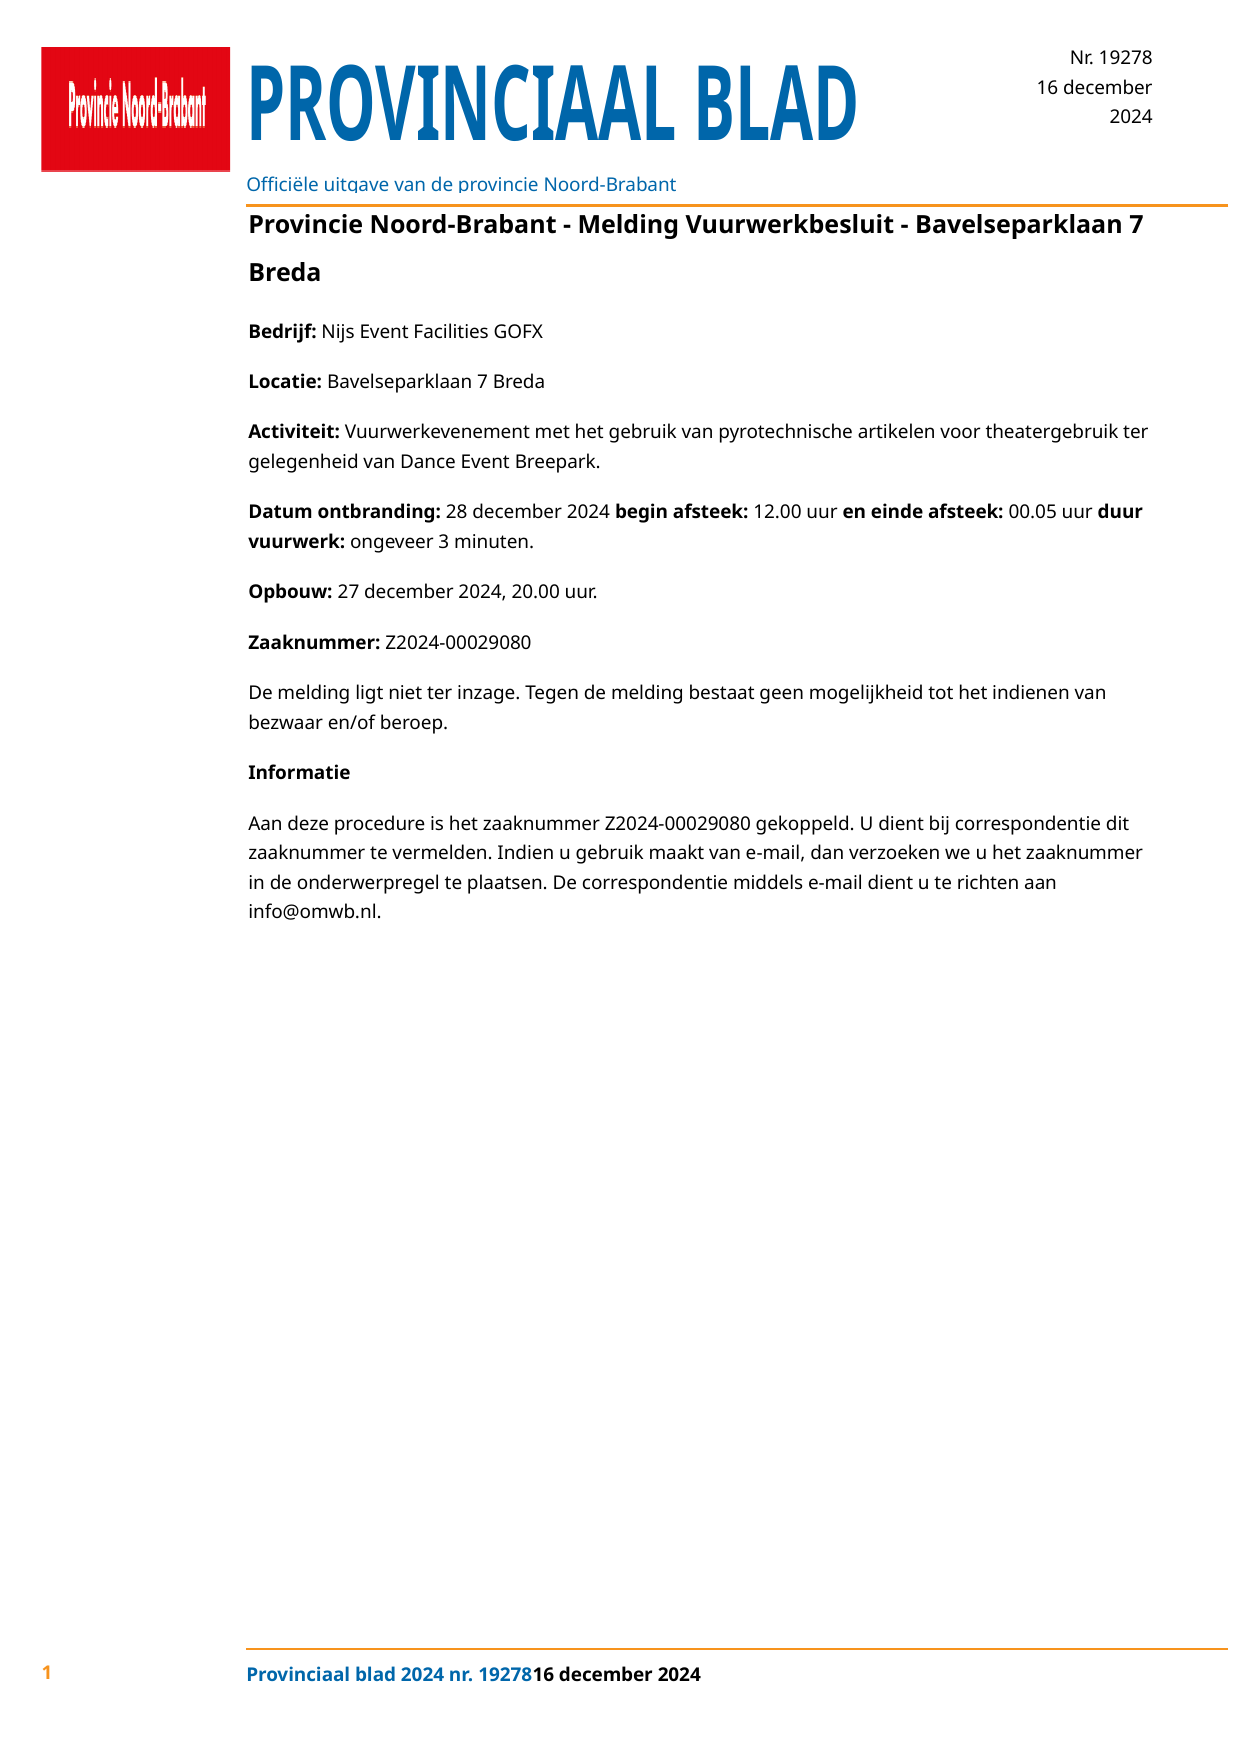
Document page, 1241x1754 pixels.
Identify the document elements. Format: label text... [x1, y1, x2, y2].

text Locatie: Bavelseparklaan 7 Breda [248, 368, 1152, 394]
text De melding ligt niet ter inzage. Tegen de melding bestaat geen mogelijkheid tot het indienen van bezwaar en/of beroep. [248, 679, 1152, 735]
picture [41, 47, 231, 172]
text Bedrijf: Nijs Event Facilities GOFX [248, 318, 1152, 344]
text Datum ontbranding: 28 december 2024 begin afsteek: 12.00 uur en einde afsteek: 00.05 uur duur vuurwerk: ongeveer 3 minuten. [248, 499, 1152, 554]
text Zaaknummer: Z2024-00029080 [248, 629, 1152, 655]
text Provincie Noord-Brabant - Melding Vuurwerkbesluit - Bavelseparklaan 7 Breda [248, 207, 1152, 288]
text Aan deze procedure is het zaaknummer Z2024-00029080 gekoppeld. U dient bij correspondentie dit zaaknummer te vermelden. Indien u gebruik maakt van e-mail, dan verzoeken we u het zaaknummer in de onderwerpregel te plaatsen. De correspondentie middels e-mail dient u te richten aan info@omwb.nl. [248, 810, 1152, 924]
text Activiteit: Vuurwerkevenement met het gebruik van pyrotechnische artikelen voor theatergebruik ter gelegenheid van Dance Event Breepark. [248, 419, 1152, 474]
text Informatie [248, 759, 1152, 785]
text Opbouw: 27 december 2024, 20.00 uur. [248, 579, 1152, 604]
